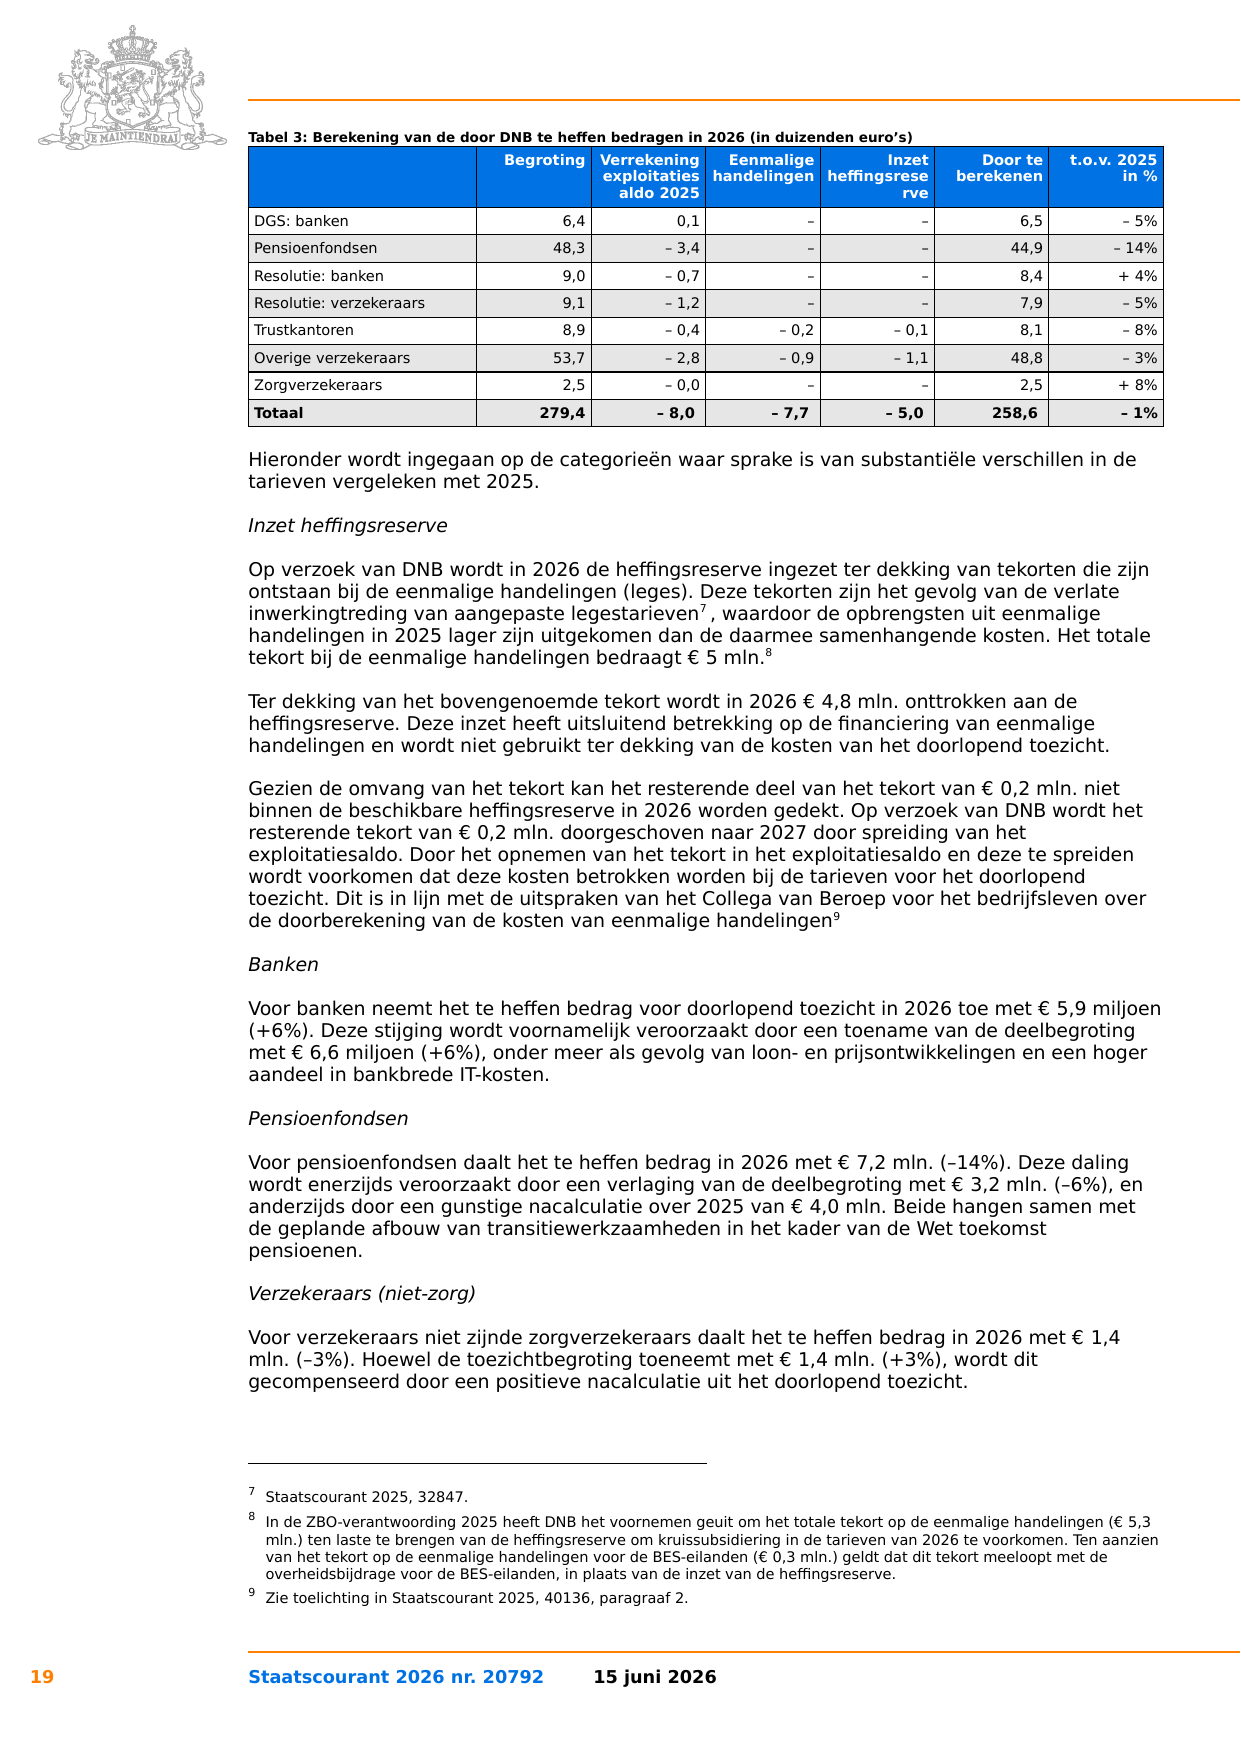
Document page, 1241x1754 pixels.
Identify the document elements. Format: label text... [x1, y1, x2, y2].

picture [38, 25, 227, 150]
table_cell Trustkantoren [249, 318, 476, 344]
text Ter dekking van het bovengenoemde tekort wordt in 2026 € 4,8 mln. onttrokken aan de heffingsreserve. Deze inzet heeft uitsluitend betrekking op de financiering van eenmalige handelingen en wordt niet gebruikt ter dekking van de kosten van het doorlopend toezicht. [248, 691, 1163, 756]
table_cell 7,9 [935, 290, 1048, 317]
table_cell – 0,7 [592, 263, 705, 289]
table_cell + 4% [1049, 263, 1163, 289]
table_cell – [706, 290, 820, 317]
subtitle Banken [248, 954, 1163, 976]
table_cell – [821, 263, 934, 289]
text Gezien de omvang van het tekort kan het resterende deel van het tekort van € 0,2 mln. niet binnen de beschikbare heffingsreserve in 2026 worden gedekt. Op verzoek van DNB wordt het resterende tekort van € 0,2 mln. doorgeschoven naar 2027 door spreiding van het exploitatiesaldo. Door het opnemen van het tekort in het exploitatiesaldo en deze te spreiden wordt voorkomen dat deze kosten betrokken worden bij de tarieven voor het doorlopend toezicht. Dit is in lijn met de uitspraken van het Collega van Beroep voor het bedrijfsleven over de doorberekening van de kosten van eenmalige handelingen [248, 778, 1163, 932]
table_header Tabel 3: Berekening van de door DNB te heffen bedragen in 2026 (in duizenden euro’s) [248, 130, 1163, 146]
table_cell Eenmalige handelingen [706, 147, 820, 207]
table_cell 44,9 [935, 235, 1048, 262]
table_cell 8,1 [935, 318, 1048, 344]
table_cell 9,0 [477, 263, 591, 289]
table_cell 48,3 [477, 235, 591, 262]
text Voor pensioenfondsen daalt het te heffen bedrag in 2026 met € 7,2 mln. (–14%). Deze daling wordt enerzijds veroorzaakt door een verlaging van de deelbegroting met € 3,2 mln. (–6%), en anderzijds door een gunstige nacalculatie over 2025 van € 4,0 mln. Beide hangen samen met de geplande afbouw van transitiewerkzaamheden in het kader van de Wet toekomst pensioenen. [248, 1152, 1163, 1261]
text Op verzoek van DNB wordt in 2026 de heffingsreserve ingezet ter dekking van tekorten die zijn ontstaan bij de eenmalige handelingen (leges). Deze tekorten zijn het gevolg van de verlate inwerkingtreding van aangepaste legestarieven, waardoor de opbrengsten uit eenmalige handelingen in 2025 lager zijn uitgekomen dan de daarmee samenhangende kosten. Het totale tekort bij de eenmalige handelingen bedraagt € 5 mln. [248, 559, 1163, 669]
table_cell Door te berekenen [935, 147, 1048, 207]
table_cell Totaal [249, 400, 476, 426]
table_cell – [821, 235, 934, 262]
subtitle Pensioenfondsen [248, 1108, 1163, 1130]
text Hieronder wordt ingegaan op de categorieën waar sprake is van substantiële verschillen in de tarieven vergeleken met 2025. [248, 449, 1163, 493]
table_cell – 1% [1049, 400, 1163, 426]
table_cell 8,9 [477, 318, 591, 344]
text In de ZBO-verantwoording 2025 heeft DNB het voornemen geuit om het totale tekort op de eenmalige handelingen (€ 5,3 mln.) ten laste te brengen van de heffingsreserve om kruissubsidiering in de tarieven van 2026 te voorkomen. Ten aanzien van het tekort op de eenmalige handelingen voor de BES-eilanden (€ 0,3 mln.) geldt dat dit tekort meeloopt met de overheidsbijdrage voor de BES-eilanden, in plaats van de inzet van de heffingsreserve. [248, 1510, 1163, 1583]
table_cell 2,5 [477, 373, 591, 399]
table_cell 279,4 [477, 400, 591, 426]
table_cell [249, 147, 476, 207]
table_cell Pensioenfondsen [249, 235, 476, 262]
table_cell – 3% [1049, 345, 1163, 371]
text Zie toelichting in Staatscourant 2025, 40136, paragraaf 2. [248, 1586, 1163, 1608]
table_cell Resolutie: banken [249, 263, 476, 289]
table_cell Inzet heffingsreserve [821, 147, 934, 207]
table_cell Verrekening exploitatiesaldo 2025 [592, 147, 705, 207]
table_cell – 0,4 [592, 318, 705, 344]
table_cell – [706, 373, 820, 399]
table_cell 258,6 [935, 400, 1048, 426]
table_cell – 5,0 [821, 400, 934, 426]
table_cell – 0,9 [706, 345, 820, 371]
table_cell – 1,1 [821, 345, 934, 371]
table_cell – [821, 290, 934, 317]
table_cell Overige verzekeraars [249, 345, 476, 371]
table_cell Resolutie: verzekeraars [249, 290, 476, 317]
table_cell 48,8 [935, 345, 1048, 371]
table_cell 6,4 [477, 208, 591, 234]
text Voor verzekeraars niet zijnde zorgverzekeraars daalt het te heffen bedrag in 2026 met € 1,4 mln. (–3%). Hoewel de toezichtbegroting toeneemt met € 1,4 mln. (+3%), wordt dit gecompenseerd door een positieve nacalculatie uit het doorlopend toezicht. [248, 1327, 1163, 1393]
table_cell 53,7 [477, 345, 591, 371]
subtitle Verzekeraars (niet-zorg) [248, 1283, 1163, 1305]
table_cell – [821, 373, 934, 399]
table_cell – 3,4 [592, 235, 705, 262]
table_cell – [706, 208, 820, 234]
table_cell – [706, 235, 820, 262]
table_cell – 5% [1049, 290, 1163, 317]
table_cell 2,5 [935, 373, 1048, 399]
table_cell t.o.v. 2025 in % [1049, 147, 1163, 207]
table_cell – [821, 208, 934, 234]
table_cell – 1,2 [592, 290, 705, 317]
table_cell – 0,0 [592, 373, 705, 399]
table_cell – 2,8 [592, 345, 705, 371]
table_cell – [706, 263, 820, 289]
table_cell – 7,7 [706, 400, 820, 426]
table_cell – 8,0 [592, 400, 705, 426]
text Staatscourant 2025, 32847. [248, 1485, 1163, 1507]
table_cell – 14% [1049, 235, 1163, 262]
table_cell 8,4 [935, 263, 1048, 289]
table_cell + 8% [1049, 373, 1163, 399]
table_cell Zorgverzekeraars [249, 373, 476, 399]
table_cell – 0,1 [821, 318, 934, 344]
table_cell 9,1 [477, 290, 591, 317]
table_cell – 5% [1049, 208, 1163, 234]
table_cell DGS: banken [249, 208, 476, 234]
subtitle Inzet heffingsreserve [248, 515, 1163, 537]
table_cell – 8% [1049, 318, 1163, 344]
table_cell 6,5 [935, 208, 1048, 234]
table_cell Begroting [477, 147, 591, 207]
text Voor banken neemt het te heffen bedrag voor doorlopend toezicht in 2026 toe met € 5,9 miljoen (+6%). Deze stijging wordt voornamelijk veroorzaakt door een toename van de deelbegroting met € 6,6 miljoen (+6%), onder meer als gevolg van loon- en prijsontwikkelingen en een hoger aandeel in bankbrede IT-kosten. [248, 998, 1163, 1086]
table_cell – 0,2 [706, 318, 820, 344]
table_cell 0,1 [592, 208, 705, 234]
